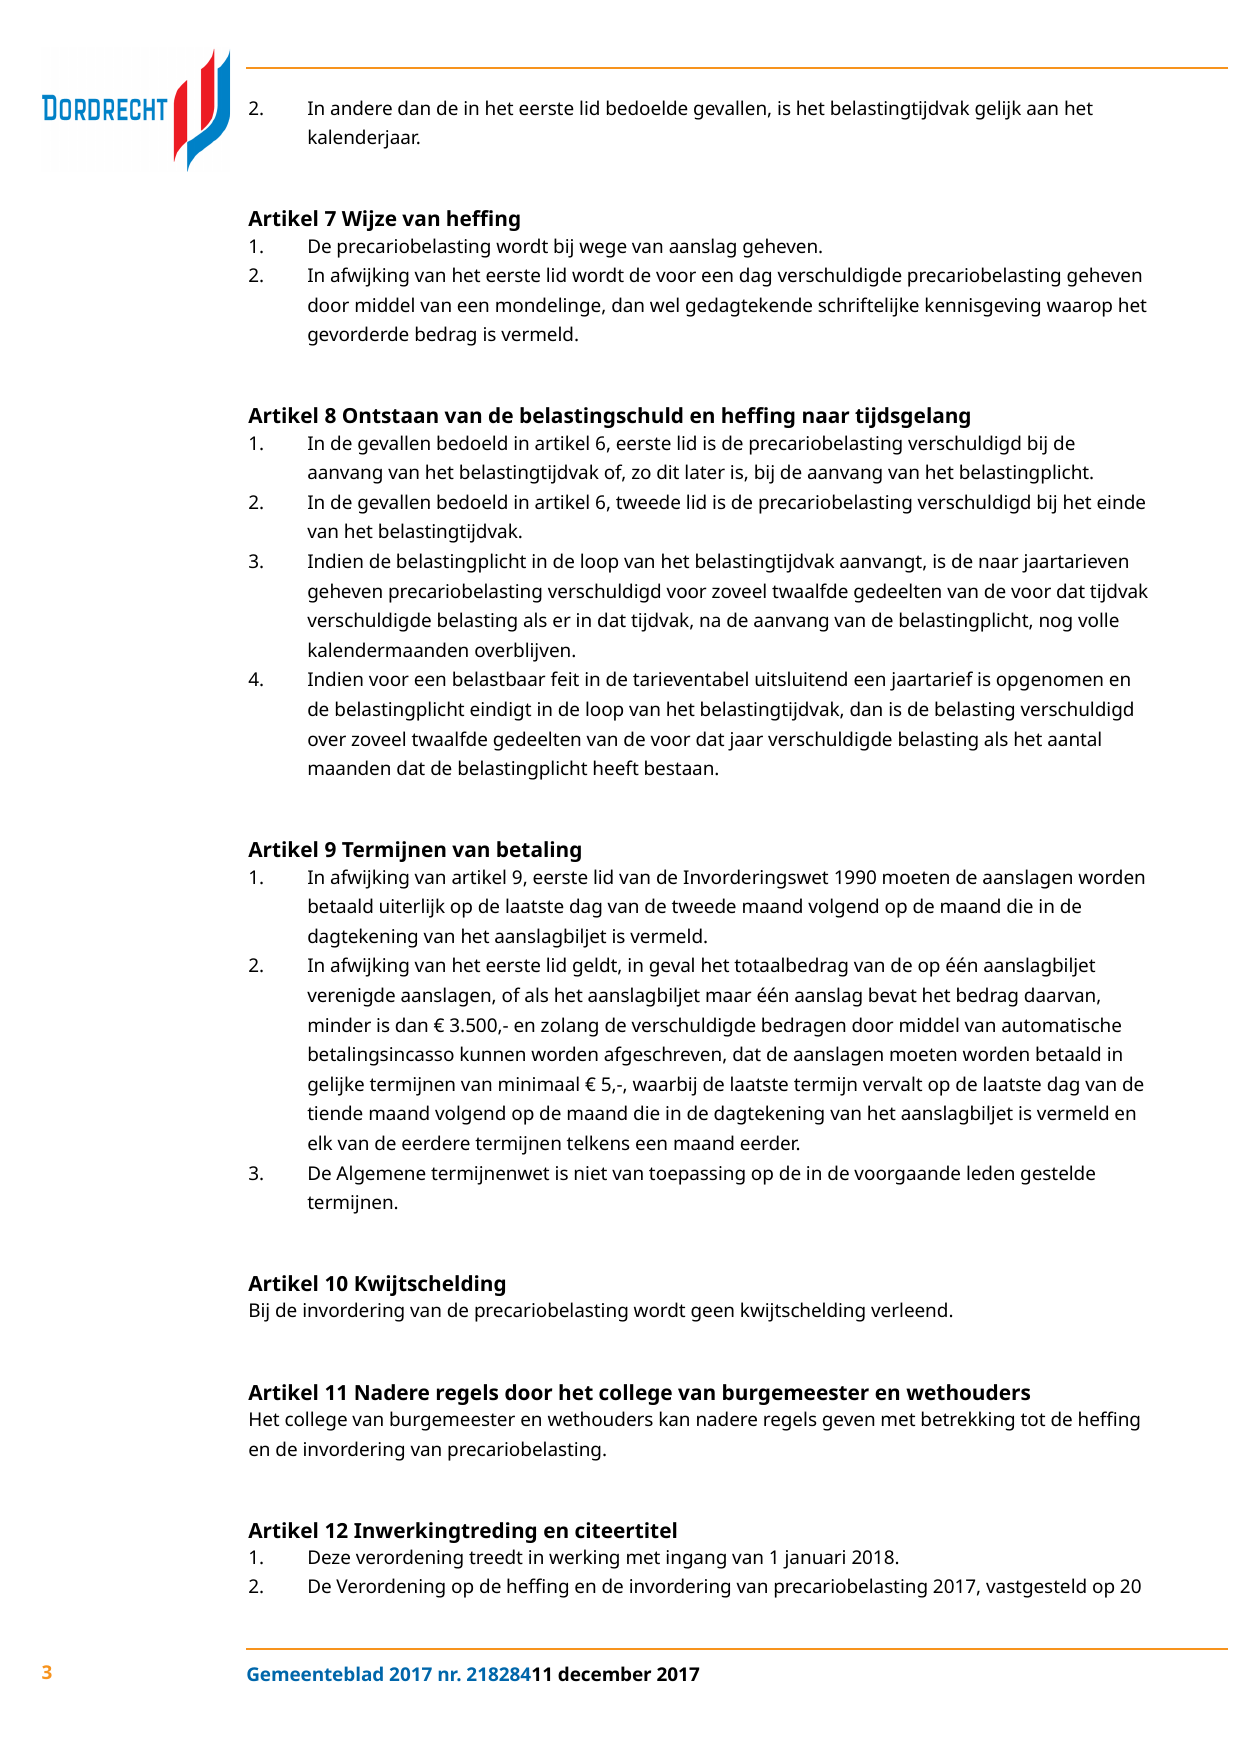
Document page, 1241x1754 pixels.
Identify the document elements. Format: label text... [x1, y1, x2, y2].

list In andere dan de in het eerste lid bedoelde gevallen, is het belastingtijdvak gelijk aan het kalenderjaar. [248, 95, 1152, 150]
text Artikel 7 Wijze van heffing [248, 204, 1152, 233]
text Artikel 8 Ontstaan van de belastingschuld en heffing naar tijdsgelang [248, 402, 1152, 430]
list De Algemene termijnenwet is niet van toepassing op de in de voorgaande leden gestelde termijnen. [248, 1160, 1152, 1215]
list In de gevallen bedoeld in artikel 6, eerste lid is de precariobelasting verschuldigd bij de aanvang van het belastingtijdvak of, zo dit later is, bij de aanvang van het belastingplicht. [248, 430, 1152, 485]
text Het college van burgemeester en wethouders kan nadere regels geven met betrekking tot de heffing en de invordering van precariobelasting. [248, 1406, 1152, 1461]
list Indien voor een belastbaar feit in de tarieventabel uitsluitend een jaartarief is opgenomen en de belastingplicht eindigt in de loop van het belastingtijdvak, dan is de belasting verschuldigd over zoveel twaalfde gedeelten van de voor dat jaar verschuldigde belasting als het aantal maanden dat de belastingplicht heeft bestaan. [248, 667, 1152, 781]
list Deze verordening treedt in werking met ingang van 1 januari 2018. [248, 1544, 1152, 1570]
text Bij de invordering van de precariobelasting wordt geen kwijtschelding verleend. [248, 1298, 1152, 1323]
text Artikel 12 Inwerkingtreding en citeertitel [248, 1516, 1152, 1544]
list In afwijking van artikel 9, eerste lid van de Invorderingswet 1990 moeten de aanslagen worden betaald uiterlijk op de laatste dag van de tweede maand volgend op de maand die in de dagtekening van het aanslagbiljet is vermeld. [248, 864, 1152, 949]
list In afwijking van het eerste lid geldt, in geval het totaalbedrag van de op één aanslagbiljet verenigde aanslagen, of als het aanslagbiljet maar één aanslag bevat het bedrag daarvan, minder is dan € 3.500,- en zolang de verschuldigde bedragen door middel van automatische betalingsincasso kunnen worden afgeschreven, dat de aanslagen moeten worden betaald in gelijke termijnen van minimaal € 5,-, waarbij de laatste termijn vervalt op de laatste dag van de tiende maand volgend op de maand die in de dagtekening van het aanslagbiljet is vermeld en elk van de eerdere termijnen telkens een maand eerder. [248, 953, 1152, 1156]
list De Verordening op de heffing en de invordering van precariobelasting 2017, vastgesteld op 20 [248, 1574, 1152, 1599]
list In afwijking van het eerste lid wordt de voor een dag verschuldigde precariobelasting geheven door middel van een mondelinge, dan wel gedagtekende schriftelijke kennisgeving waarop het gevorderde bedrag is vermeld. [248, 262, 1152, 347]
picture [41, 47, 231, 172]
list De precariobelasting wordt bij wege van aanslag geheven. [248, 233, 1152, 258]
list In de gevallen bedoeld in artikel 6, tweede lid is de precariobelasting verschuldigd bij het einde van het belastingtijdvak. [248, 489, 1152, 544]
list Indien de belastingplicht in de loop van het belastingtijdvak aanvangt, is de naar jaartarieven geheven precariobelasting verschuldigd voor zoveel twaalfde gedeelten van de voor dat tijdvak verschuldigde belasting als er in dat tijdvak, na de aanvang van de belastingplicht, nog volle kalendermaanden overblijven. [248, 548, 1152, 663]
text Artikel 9 Termijnen van betaling [248, 835, 1152, 864]
text Artikel 10 Kwijtschelding [248, 1269, 1152, 1298]
text Artikel 11 Nadere regels door het college van burgemeester en wethouders [248, 1378, 1152, 1406]
